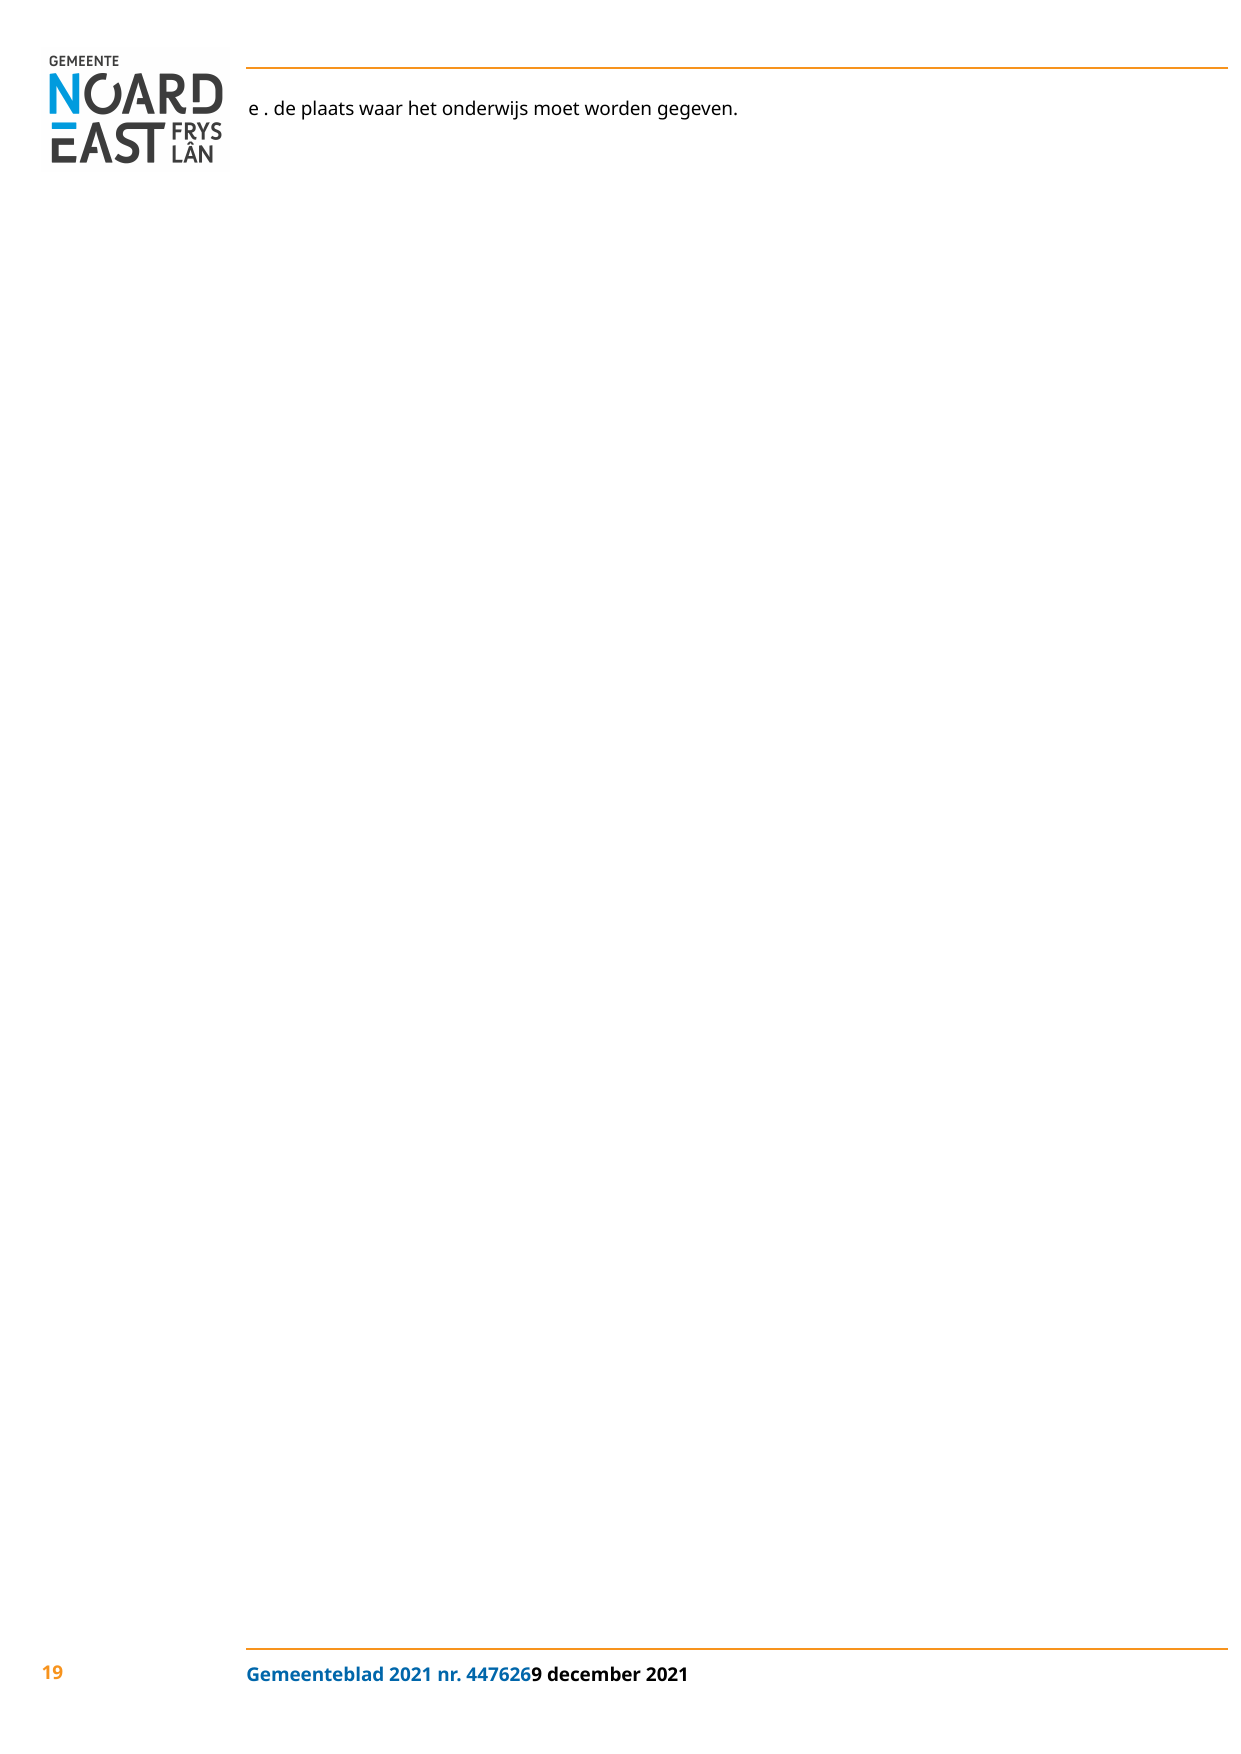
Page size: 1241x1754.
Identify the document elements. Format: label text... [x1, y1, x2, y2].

picture [41, 47, 231, 172]
text e . de plaats waar het onderwijs moet worden gegeven. [248, 95, 1152, 121]
